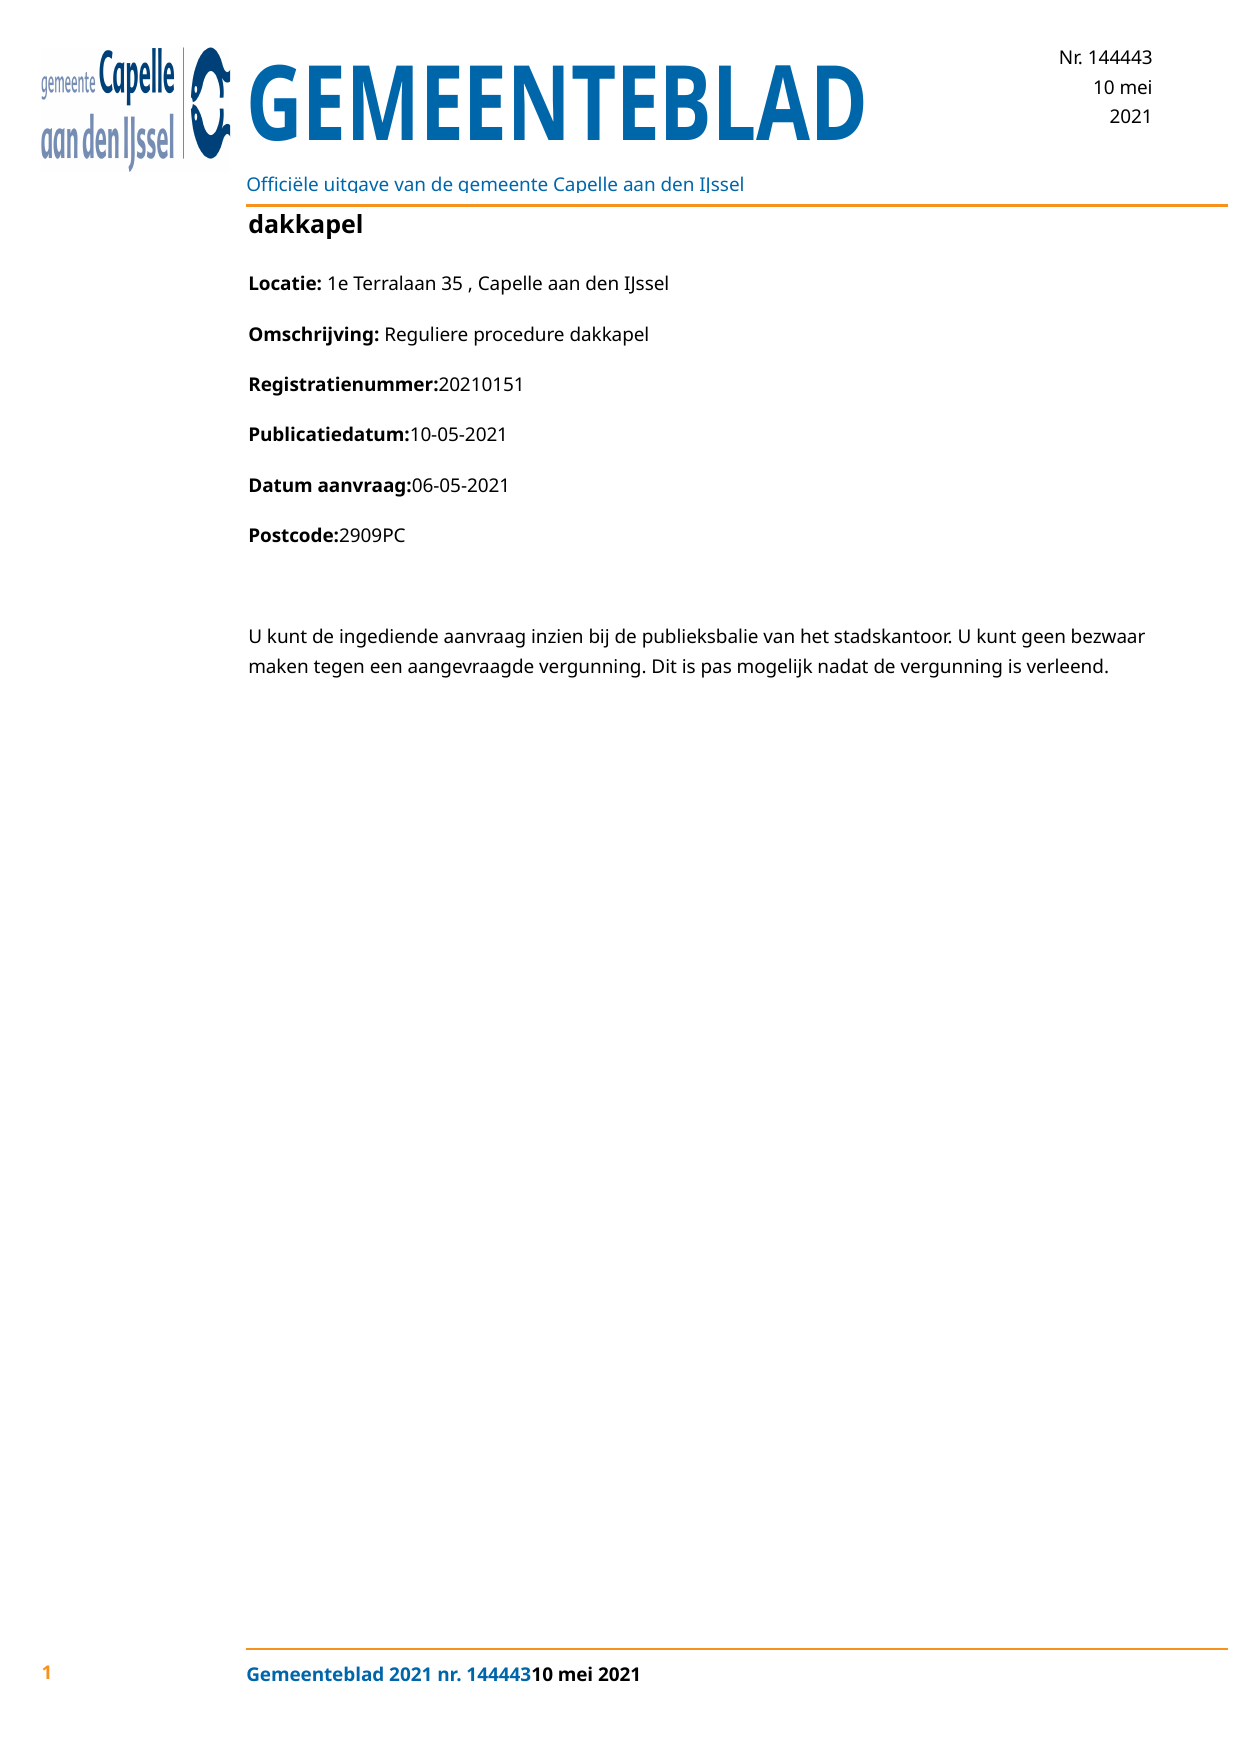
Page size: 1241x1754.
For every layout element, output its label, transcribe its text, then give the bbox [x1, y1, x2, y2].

text dakkapel [248, 207, 1152, 241]
picture [41, 47, 231, 172]
text Omschrijving: Reguliere procedure dakkapel [248, 321, 1152, 346]
text U kunt de ingediende aanvraag inzien bij de publieksbalie van het stadskantoor. U kunt geen bezwaar maken tegen een aangevraagde vergunning. Dit is pas mogelijk nadat de vergunning is verleend. [248, 623, 1152, 678]
text Postcode:2909PC [248, 522, 1152, 548]
text Locatie: 1e Terralaan 35 , Capelle aan den IJssel [248, 270, 1152, 296]
text Datum aanvraag:06-05-2021 [248, 472, 1152, 498]
text Registratienummer:20210151 [248, 371, 1152, 397]
text Publicatiedatum:10-05-2021 [248, 422, 1152, 447]
